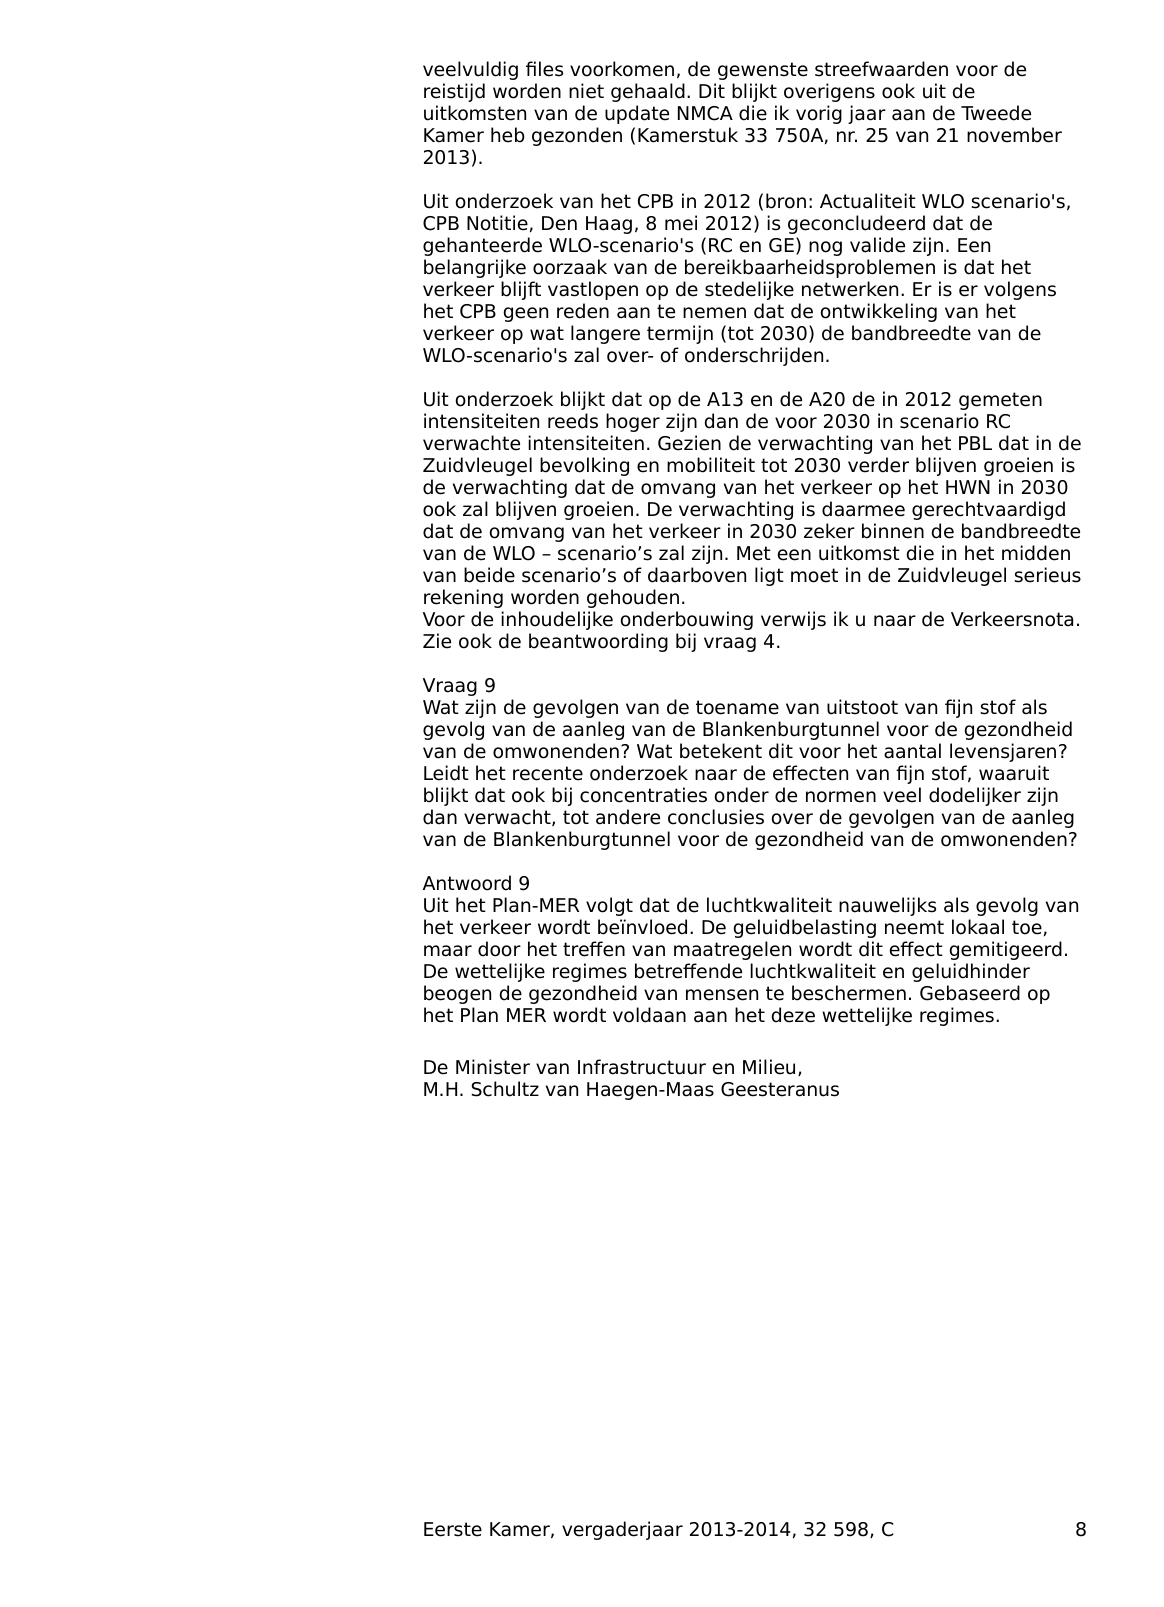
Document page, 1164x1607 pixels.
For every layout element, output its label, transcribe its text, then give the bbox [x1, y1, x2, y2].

text De Minister van Infrastructuur en Milieu, M.H. Schultz van Haegen-Maas Geesteranus [422, 1057, 1087, 1101]
text Uit onderzoek blijkt dat op de A13 en de A20 de in 2012 gemeten intensiteiten reeds hoger zijn dan de voor 2030 in scenario RC verwachte intensiteiten. Gezien de verwachting van het PBL dat in de Zuidvleugel bevolking en mobiliteit tot 2030 verder blijven groeien is de verwachting dat de omvang van het verkeer op het HWN in 2030 ook zal blijven groeien. De verwachting is daarmee gerechtvaardigd dat de omvang van het verkeer in 2030 zeker binnen de bandbreedte van de WLO – scenario’s zal zijn. Met een uitkomst die in het midden van beide scenario’s of daarboven ligt moet in de Zuidvleugel serieus rekening worden gehouden. [422, 389, 1087, 609]
text Uit onderzoek van het CPB in 2012 (bron: Actualiteit WLO scenario's, CPB Notitie, Den Haag, 8 mei 2012) is geconcludeerd dat de gehanteerde WLO-scenario's (RC en GE) nog valide zijn. Een belangrijke oorzaak van de bereikbaarheidsproblemen is dat het verkeer blijft vastlopen op de stedelijke netwerken. Er is er volgens het CPB geen reden aan te nemen dat de ontwikkeling van het verkeer op wat langere termijn (tot 2030) de bandbreedte van de WLO-scenario's zal over- of onderschrijden. [422, 191, 1087, 367]
text Voor de inhoudelijke onderbouwing verwijs ik u naar de Verkeersnota. Zie ook de beantwoording bij vraag 4. [422, 609, 1087, 653]
text Wat zijn de gevolgen van de toename van uitstoot van fijn stof als gevolg van de aanleg van de Blankenburgtunnel voor de gezondheid van de omwonenden? Wat betekent dit voor het aantal levensjaren? Leidt het recente onderzoek naar de effecten van fijn stof, waaruit blijkt dat ook bij concentraties onder de normen veel dodelijker zijn dan verwacht, tot andere conclusies over de gevolgen van de aanleg van de Blankenburgtunnel voor de gezondheid van de omwonenden? [422, 697, 1087, 851]
text Uit het Plan-MER volgt dat de luchtkwaliteit nauwelijks als gevolg van het verkeer wordt beïnvloed. De geluidbelasting neemt lokaal toe, maar door het treffen van maatregelen wordt dit effect gemitigeerd. De wettelijke regimes betreffende luchtkwaliteit en geluidhinder beogen de gezondheid van mensen te beschermen. Gebaseerd op het Plan MER wordt voldaan aan het deze wettelijke regimes. [422, 895, 1087, 1027]
text Antwoord 9 [422, 873, 1087, 895]
text veelvuldig files voorkomen, de gewenste streefwaarden voor de reistijd worden niet gehaald. Dit blijkt overigens ook uit de uitkomsten van de update NMCA die ik vorig jaar aan de Tweede Kamer heb gezonden (Kamerstuk 33 750A, nr. 25 van 21 november 2013). [422, 59, 1087, 169]
text Vraag 9 [422, 675, 1087, 697]
